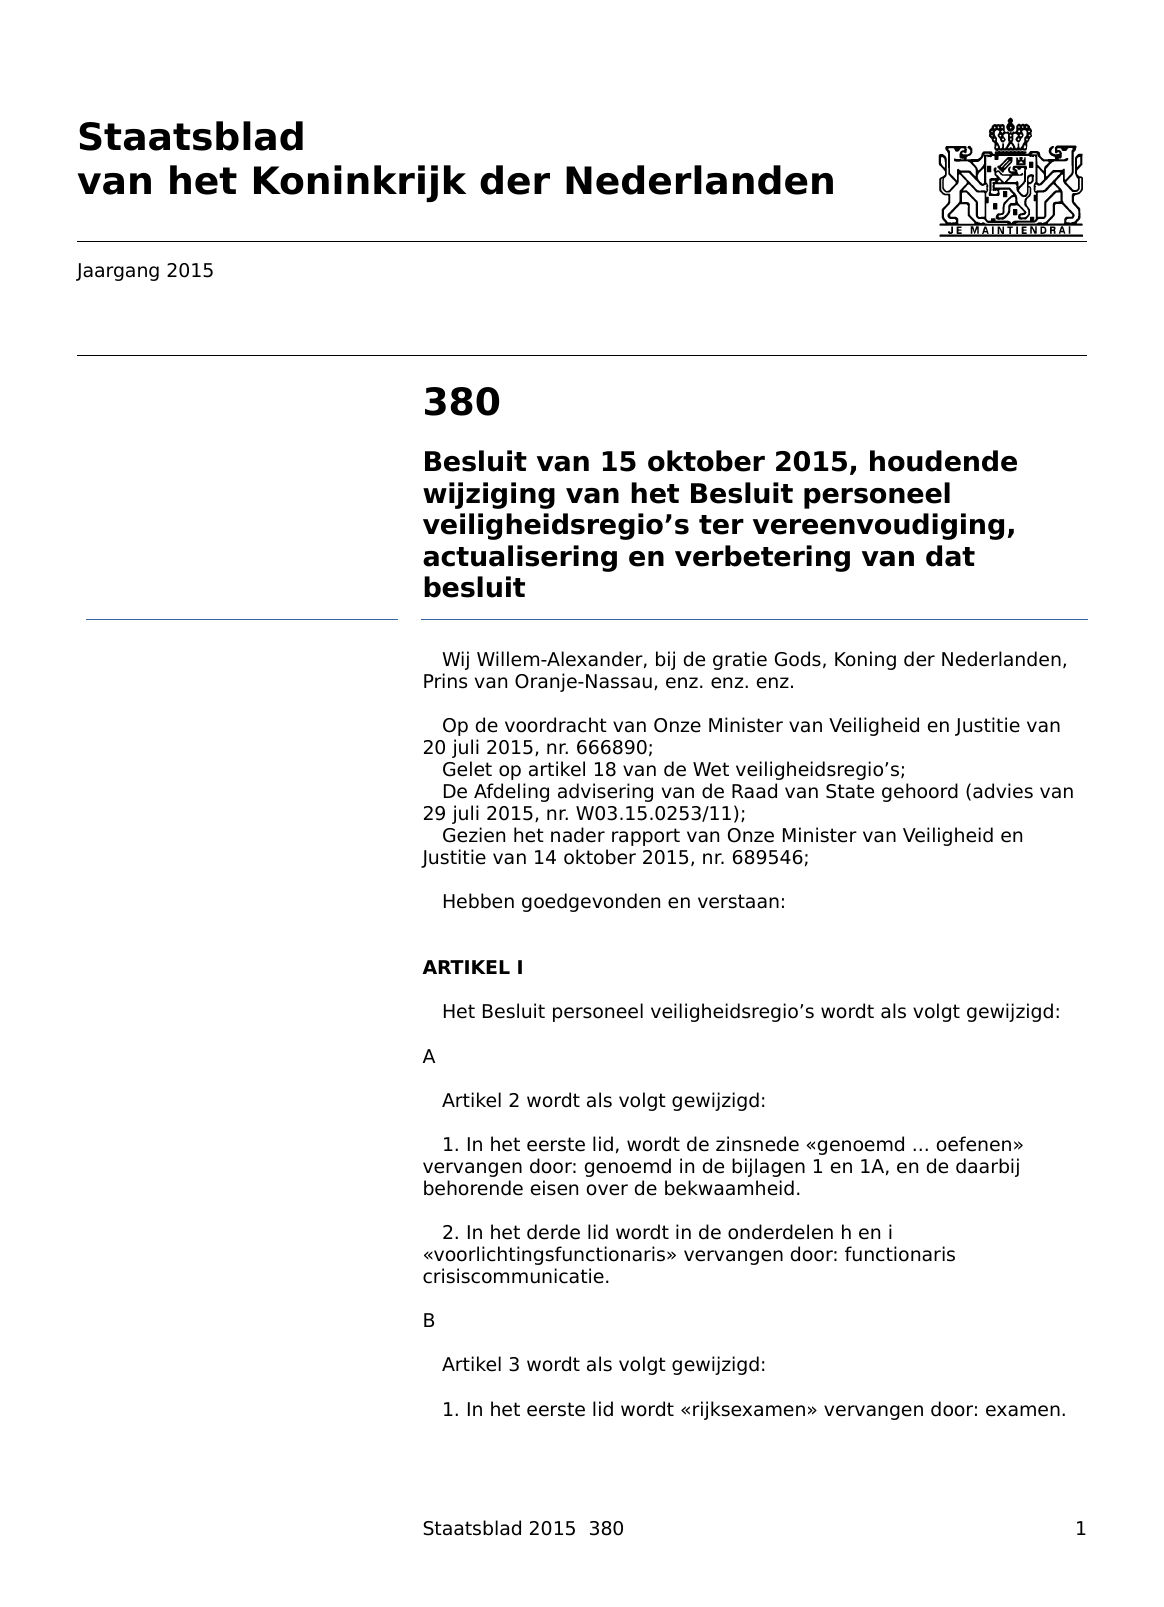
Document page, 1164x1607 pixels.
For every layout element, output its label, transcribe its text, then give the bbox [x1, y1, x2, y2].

text Gezien het nader rapport van Onze Minister van Veiligheid en Justitie van 14 oktober 2015, nr. 689546; [422, 825, 1087, 869]
table_header Staatsblad van het Koninkrijk der Nederlanden [77, 100, 886, 241]
text Besluit van 15 oktober 2015, houdende wijziging van het Besluit personeel veiligheidsregio’s ter vereenvoudiging, actualisering en verbetering van dat besluit [422, 447, 1087, 604]
text Hebben goedgevonden en verstaan: [422, 891, 1087, 913]
text A [422, 1046, 1087, 1068]
subtitle ARTIKEL I [422, 957, 1087, 979]
table_cell Jaargang 2015 [77, 242, 1087, 355]
text 1. In het eerste lid wordt «rijksexamen» vervangen door: examen. [422, 1398, 1087, 1421]
text De Afdeling advisering van de Raad van State gehoord (advies van 29 juli 2015, nr. W03.15.0253/11); [422, 781, 1087, 825]
text Op de voordracht van Onze Minister van Veiligheid en Justitie van 20 juli 2015, nr. 666890; [422, 715, 1087, 759]
text Artikel 2 wordt als volgt gewijzigd: [422, 1090, 1087, 1112]
subtitle 380 [422, 381, 1087, 424]
picture [936, 115, 1087, 240]
text Wij Willem-Alexander, bij de gratie Gods, Koning der Nederlanden, Prins van Oranje-Nassau, enz. enz. enz. [422, 649, 1087, 693]
text 1. In het eerste lid, wordt de zinsnede «genoemd ... oefenen» vervangen door: genoemd in de bijlagen 1 en 1A, en de daarbij behorende eisen over de bekwaamheid. [422, 1134, 1087, 1200]
text B [422, 1310, 1087, 1332]
text Het Besluit personeel veiligheidsregio’s wordt als volgt gewijzigd: [422, 1001, 1087, 1023]
text 2. In het derde lid wordt in de onderdelen h en i «voorlichtingsfunctionaris» vervangen door: functionaris crisiscommunicatie. [422, 1222, 1087, 1288]
table_header [886, 100, 1087, 241]
text Artikel 3 wordt als volgt gewijzigd: [422, 1354, 1087, 1376]
text Gelet op artikel 18 van de Wet veiligheidsregio’s; [422, 759, 1087, 781]
